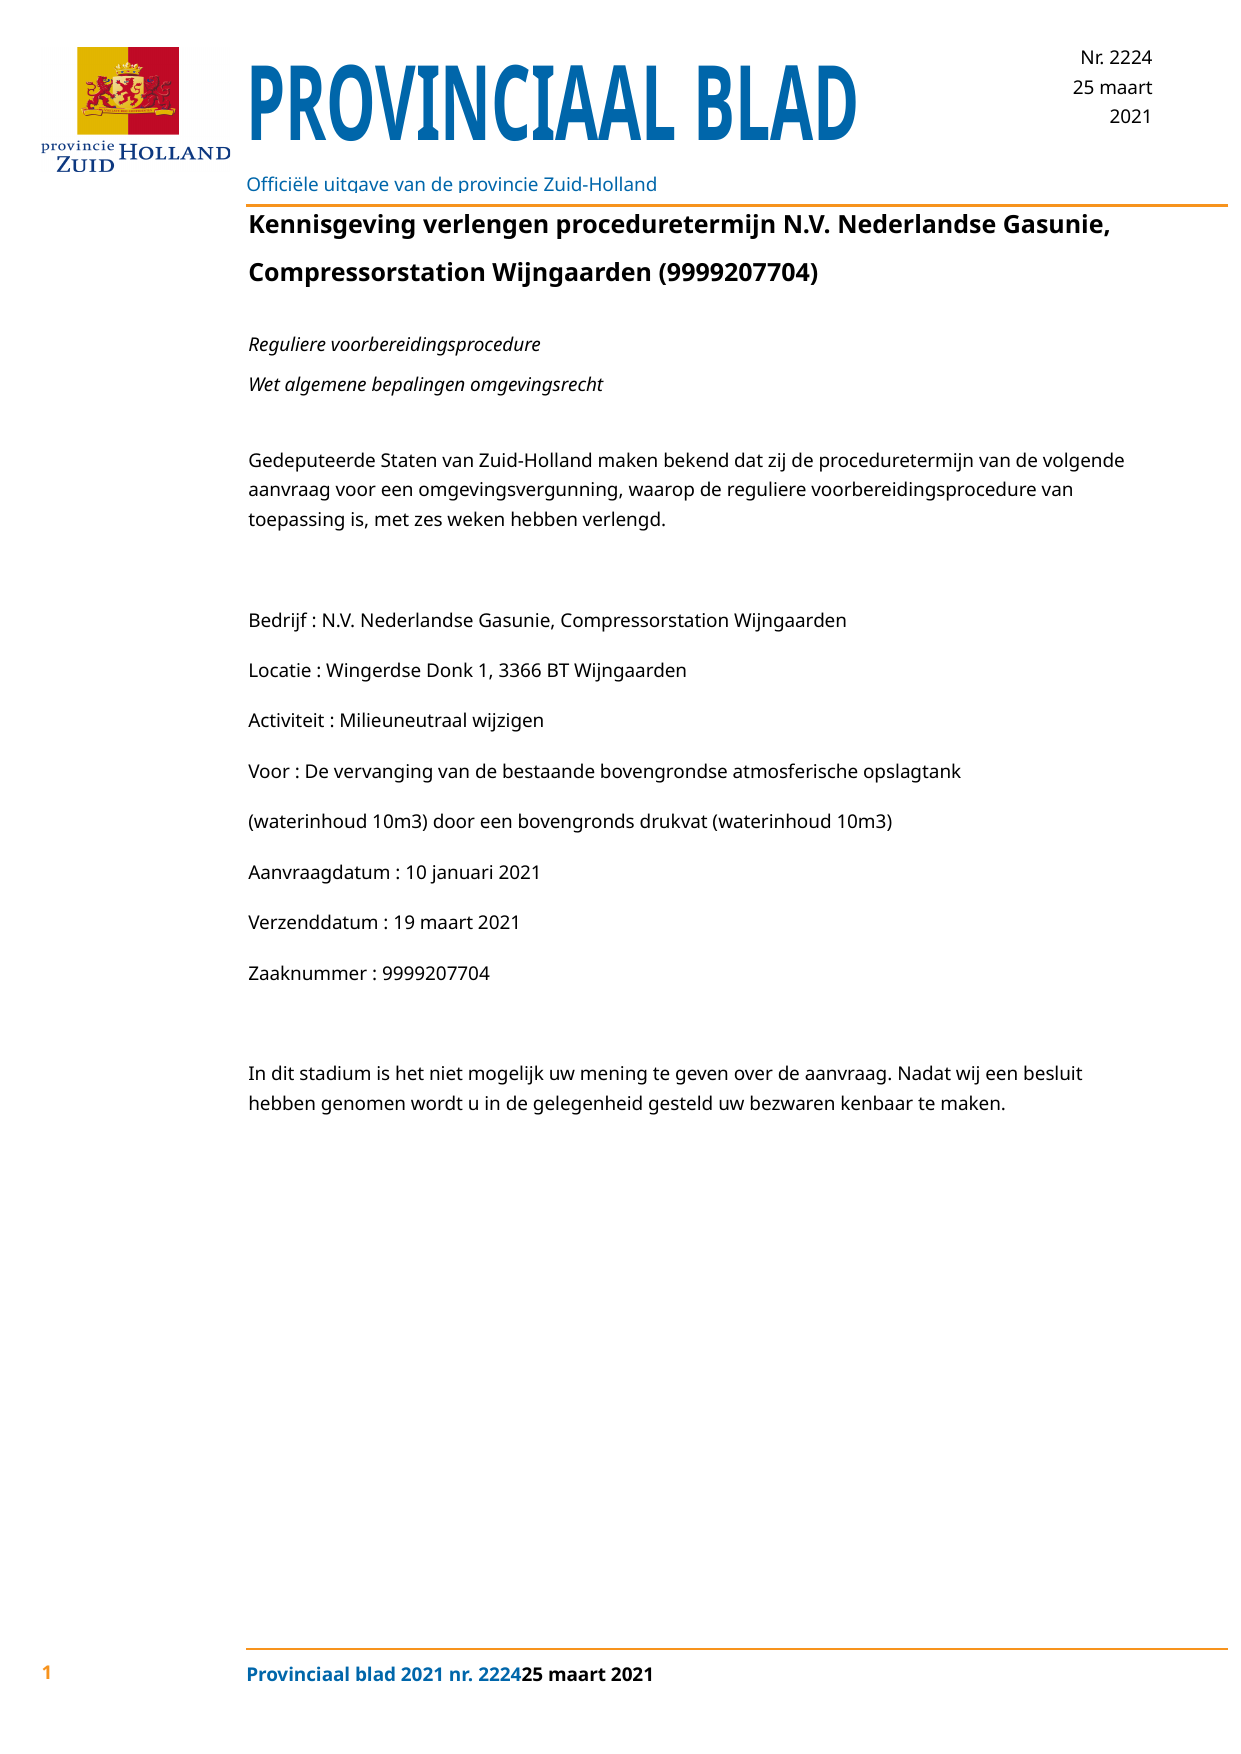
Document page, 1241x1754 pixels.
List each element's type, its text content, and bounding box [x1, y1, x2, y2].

text Reguliere voorbereidingsprocedure [248, 331, 1152, 357]
text Verzenddatum : 19 maart 2021 [248, 909, 1152, 935]
text Gedeputeerde Staten van Zuid-Holland maken bekend dat zij de proceduretermijn van de volgende aanvraag voor een omgevingsvergunning, waarop de reguliere voorbereidingsprocedure van toepassing is, met zes weken hebben verlengd. [248, 447, 1152, 532]
text Aanvraagdatum : 10 januari 2021 [248, 859, 1152, 885]
text Zaaknummer : 9999207704 [248, 960, 1152, 986]
text Wet algemene bepalingen omgevingsrecht [248, 371, 1152, 396]
picture [41, 47, 231, 172]
text Voor : De vervanging van de bestaande bovengrondse atmosferische opslagtank [248, 758, 1152, 784]
text (waterinhoud 10m3) door een bovengronds drukvat (waterinhoud 10m3) [248, 808, 1152, 834]
text Kennisgeving verlengen proceduretermijn N.V. Nederlandse Gasunie, Compressorstation Wijngaarden (9999207704) [248, 207, 1152, 288]
text Locatie : Wingerdse Donk 1, 3366 BT Wijngaarden [248, 657, 1152, 683]
text Activiteit : Milieuneutraal wijzigen [248, 708, 1152, 733]
text Bedrijf : N.V. Nederlandse Gasunie, Compressorstation Wijngaarden [248, 607, 1152, 633]
text In dit stadium is het niet mogelijk uw mening te geven over de aanvraag. Nadat wij een besluit hebben genomen wordt u in de gelegenheid gesteld uw bezwaren kenbaar te maken. [248, 1061, 1152, 1116]
